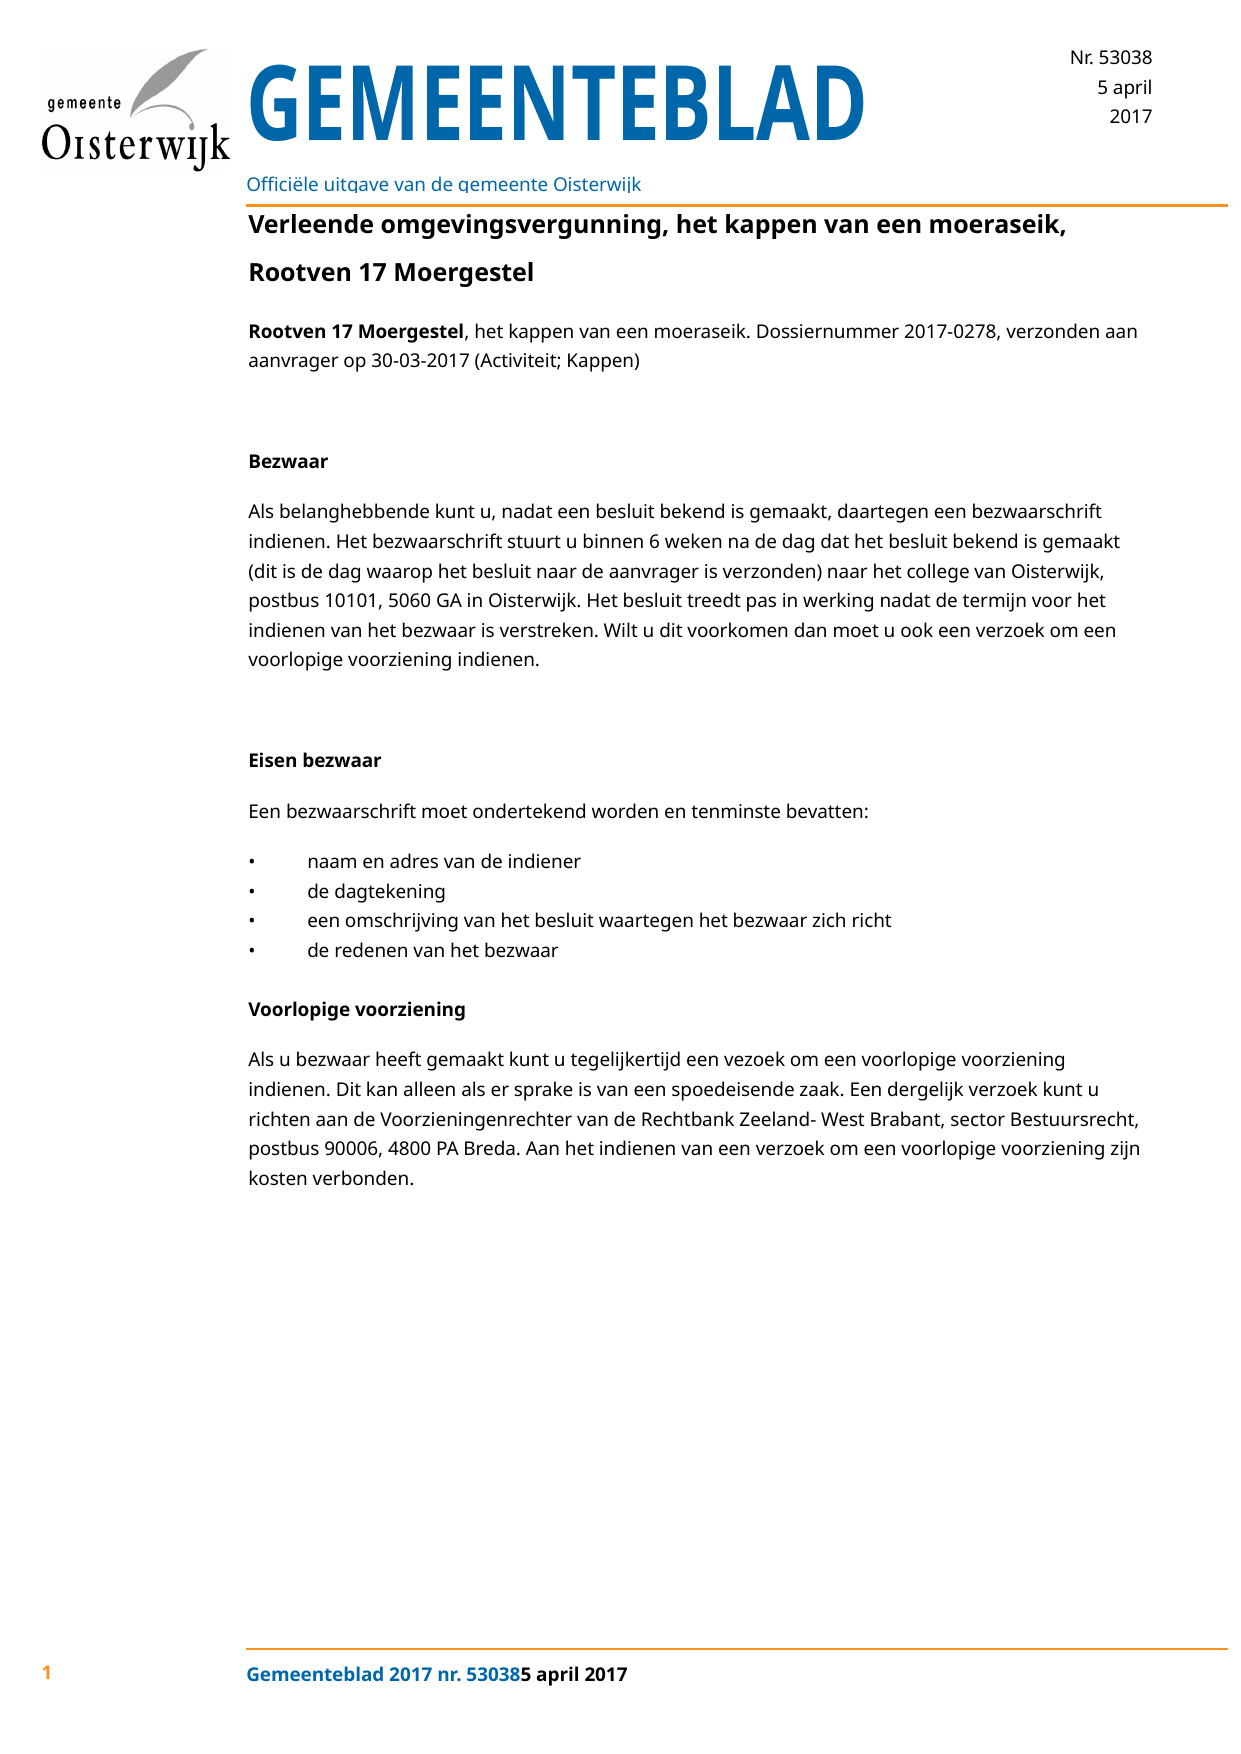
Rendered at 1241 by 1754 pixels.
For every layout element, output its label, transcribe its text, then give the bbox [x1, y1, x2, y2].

list de redenen van het bezwaar [248, 937, 1152, 963]
text Eisen bezwaar [248, 747, 1152, 773]
list naam en adres van de indiener [248, 848, 1152, 874]
text Verleende omgevingsvergunning, het kappen van een moeraseik, Rootven 17 Moergestel [248, 207, 1152, 288]
text Voorlopige voorziening [248, 996, 1152, 1022]
text Als u bezwaar heeft gemaakt kunt u tegelijkertijd een vezoek om een voorlopige voorziening indienen. Dit kan alleen als er sprake is van een spoedeisende zaak. Een dergelijk verzoek kunt u richten aan de Voorzieningenrechter van de Rechtbank Zeeland- West Brabant, sector Bestuursrecht, postbus 90006, 4800 PA Breda. Aan het indienen van een verzoek om een voorlopige voorziening zijn kosten verbonden. [248, 1047, 1152, 1191]
text Rootven 17 Moergestel, het kappen van een moeraseik. Dossiernummer 2017-0278, verzonden aan aanvrager op 30-03-2017 (Activiteit; Kappen) [248, 318, 1152, 373]
list een omschrijving van het besluit waartegen het bezwaar zich richt [248, 907, 1152, 933]
text Als belanghebbende kunt u, nadat een besluit bekend is gemaakt, daartegen een bezwaarschrift indienen. Het bezwaarschrift stuurt u binnen 6 weken na de dag dat het besluit bekend is gemaakt (dit is de dag waarop het besluit naar de aanvrager is verzonden) naar het college van Oisterwijk, postbus 10101, 5060 GA in Oisterwijk. Het besluit treedt pas in werking nadat de termijn voor het indienen van het bezwaar is verstreken. Wilt u dit voorkomen dan moet u ook een verzoek om een voorlopige voorziening indienen. [248, 499, 1152, 672]
text Een bezwaarschrift moet ondertekend worden en tenminste bevatten: [248, 798, 1152, 824]
picture [41, 47, 231, 172]
list de dagtekening [248, 878, 1152, 904]
text Bezwaar [248, 448, 1152, 474]
